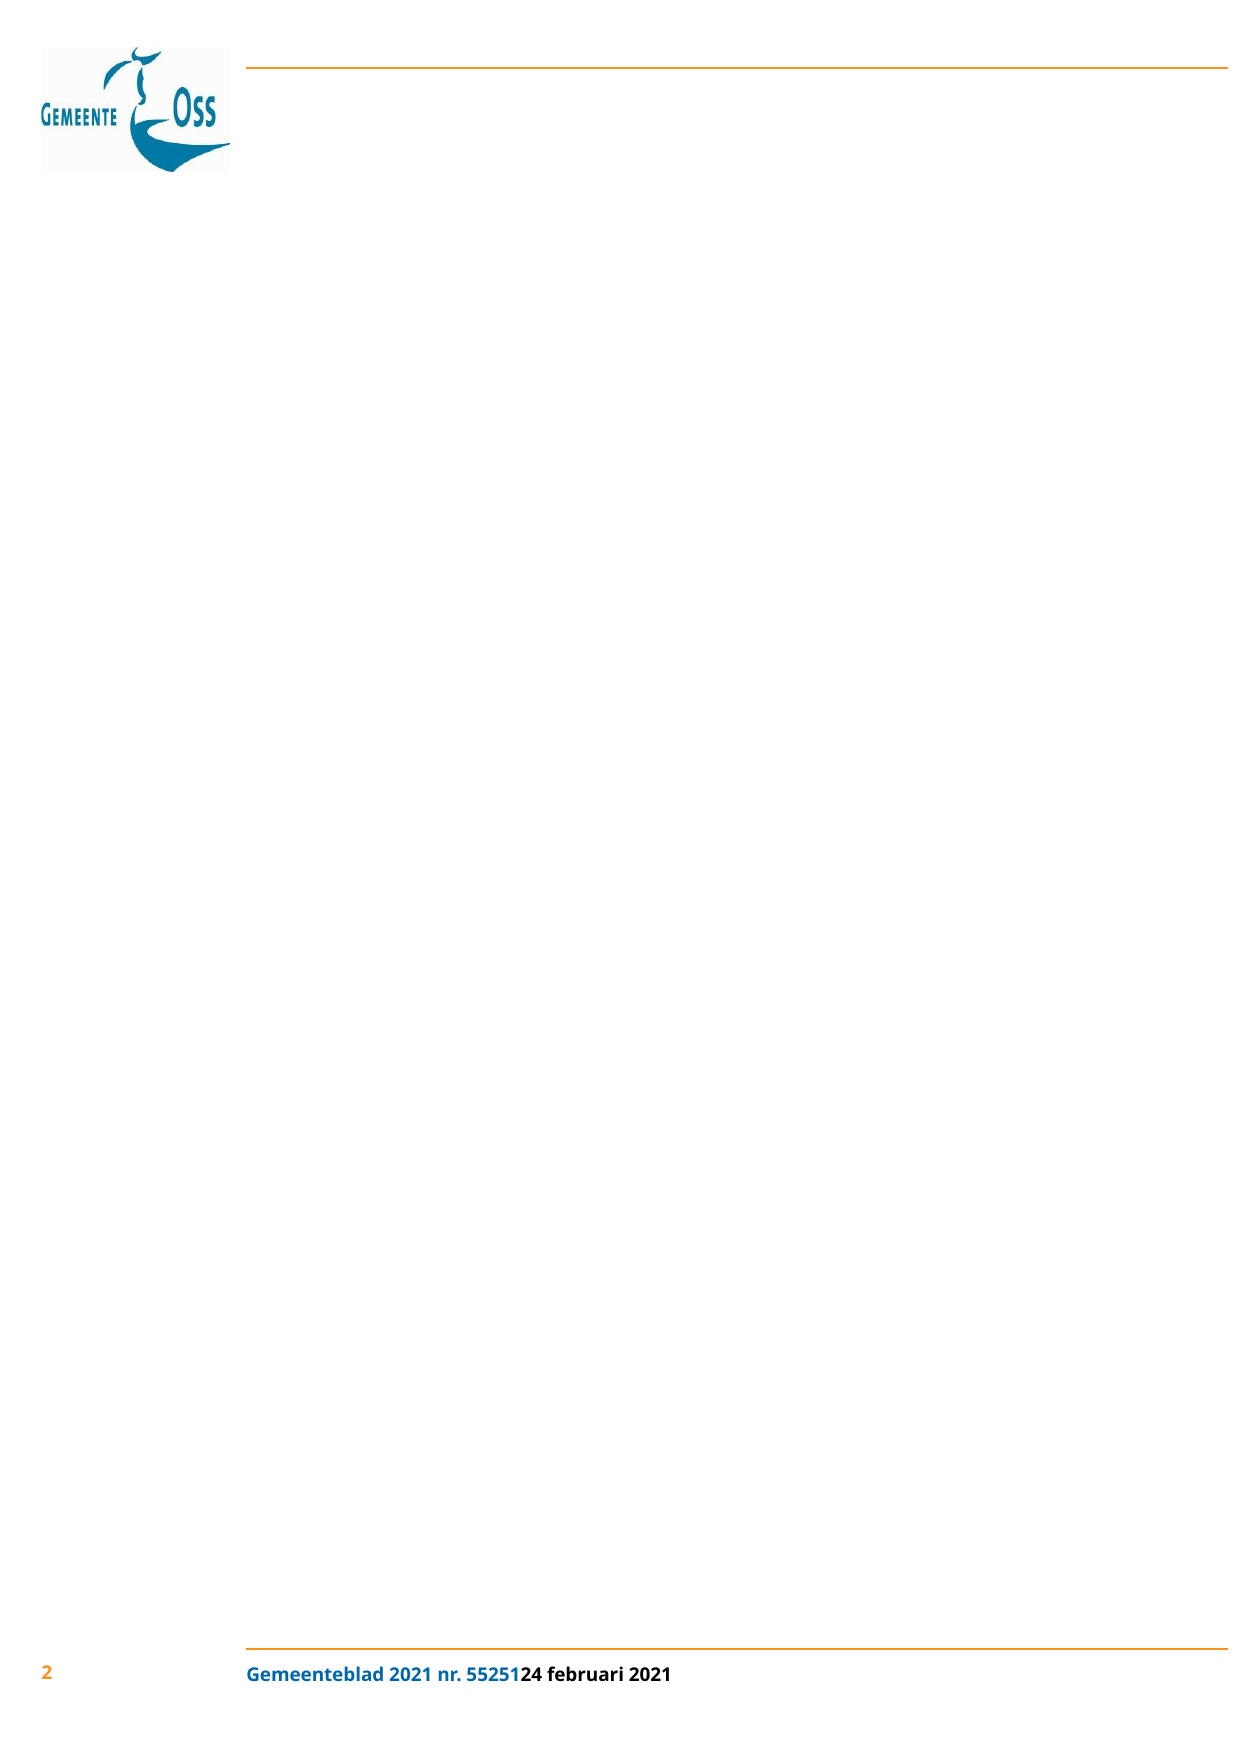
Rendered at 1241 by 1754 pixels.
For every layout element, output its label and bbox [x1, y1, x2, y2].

picture [41, 47, 231, 172]
